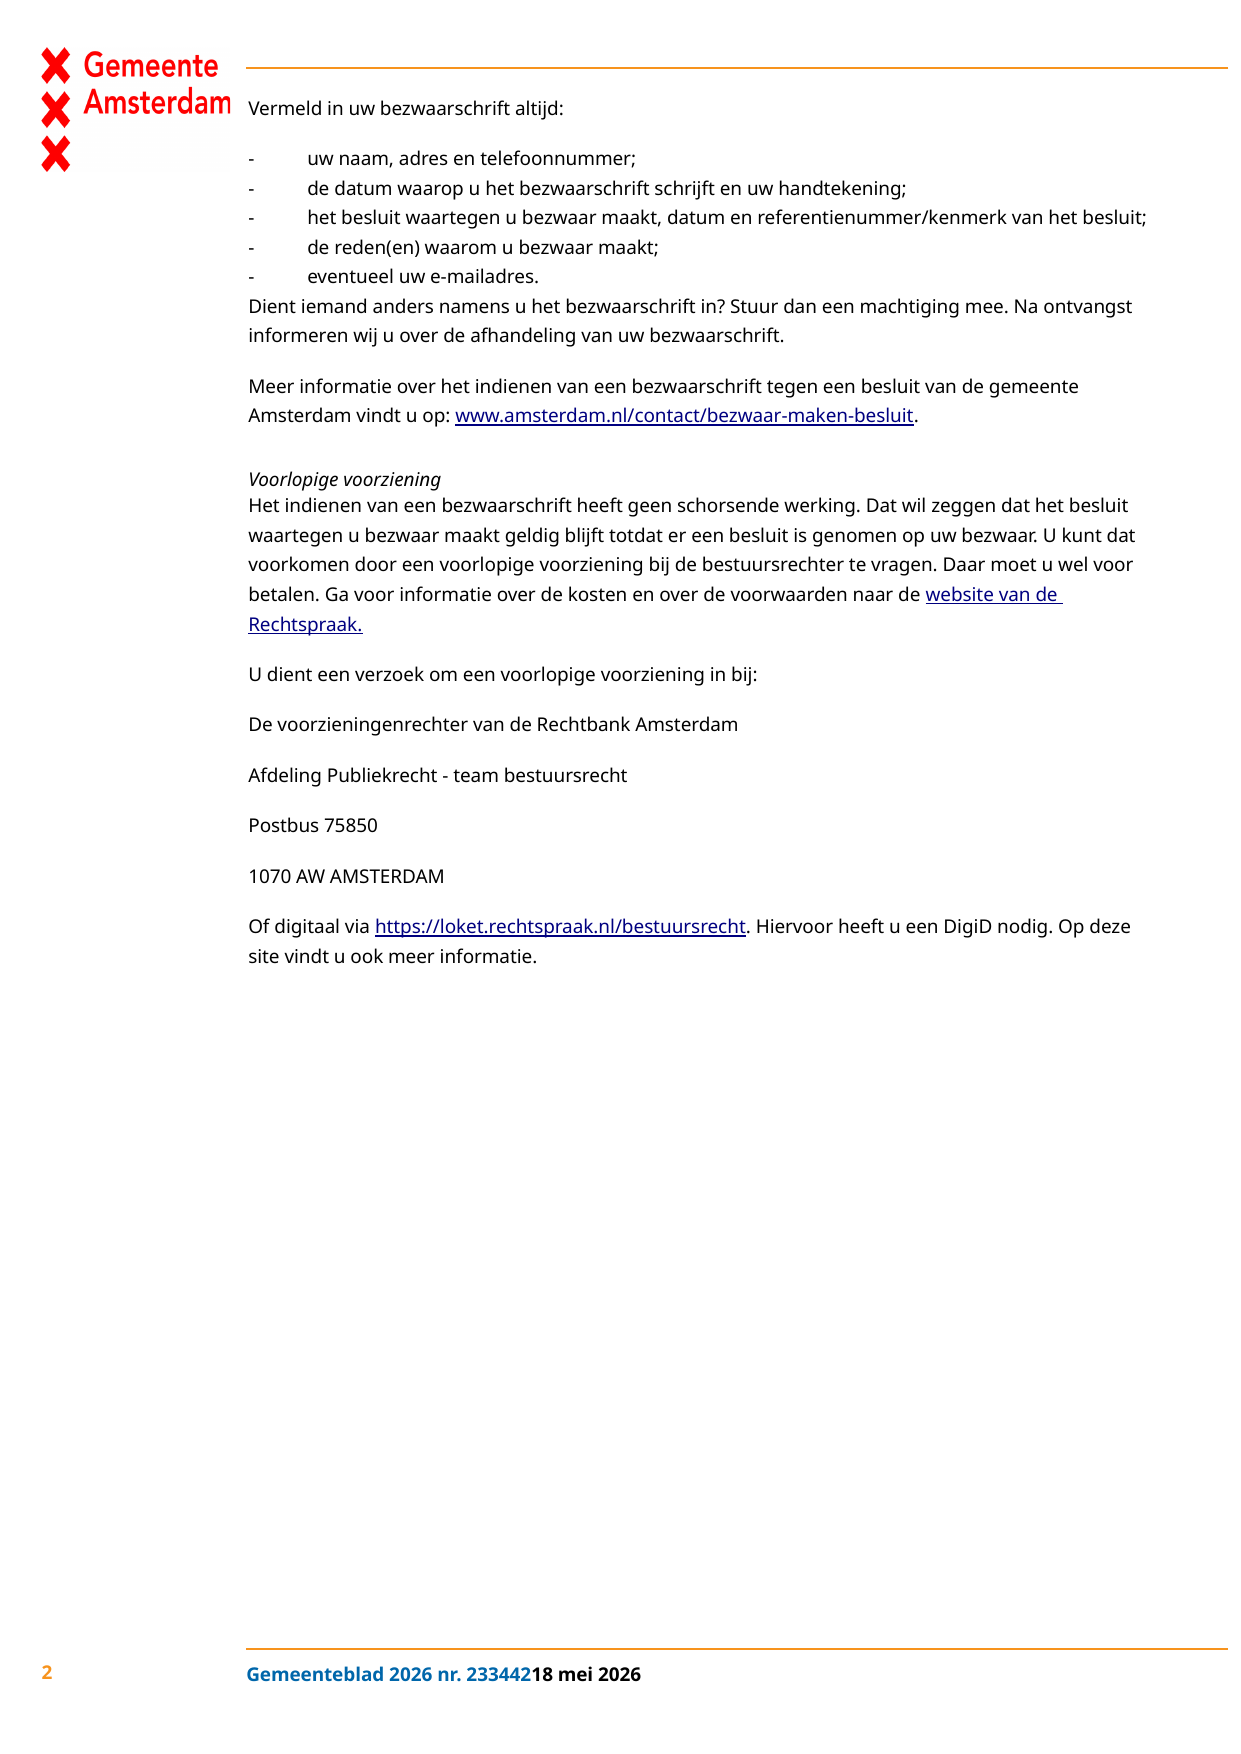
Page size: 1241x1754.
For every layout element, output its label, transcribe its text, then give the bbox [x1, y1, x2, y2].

text U dient een verzoek om een voorlopige voorziening in bij: [248, 661, 1152, 687]
text Vermeld in uw bezwaarschrift altijd: [248, 95, 1152, 121]
list de reden(en) waarom u bezwaar maakt; [248, 234, 1152, 260]
text Meer informatie over het indienen van een bezwaarschrift tegen een besluit van de gemeente Amsterdam vindt u op: www.amsterdam.nl/contact/bezwaar-maken-besluit. [248, 373, 1152, 428]
list het besluit waartegen u bezwaar maakt, datum en referentienummer/kenmerk van het besluit; [248, 204, 1152, 230]
picture [41, 47, 231, 172]
text Het indienen van een bezwaarschrift heeft geen schorsende werking. Dat wil zeggen dat het besluit waartegen u bezwaar maakt geldig blijft totdat er een besluit is genomen op uw bezwaar. U kunt dat voorkomen door een voorlopige voorziening bij de bestuursrechter te vragen. Daar moet u wel voor betalen. Ga voor informatie over de kosten en over de voorwaarden naar de website van de Rechtspraak. [248, 492, 1152, 636]
text Dient iemand anders namens u het bezwaarschrift in? Stuur dan een machtiging mee. Na ontvangst informeren wij u over de afhandeling van uw bezwaarschrift. [248, 293, 1152, 348]
text Of digitaal via https://loket.rechtspraak.nl/bestuursrecht. Hiervoor heeft u een DigiD nodig. Op deze site vindt u ook meer informatie. [248, 913, 1152, 968]
list de datum waarop u het bezwaarschrift schrijft en uw handtekening; [248, 175, 1152, 201]
text Voorlopige voorziening [248, 467, 1152, 492]
text Afdeling Publiekrecht - team bestuursrecht [248, 762, 1152, 788]
list eventueel uw e-mailadres. [248, 263, 1152, 289]
list uw naam, adres en telefoonnummer; [248, 145, 1152, 171]
text Postbus 75850 [248, 812, 1152, 838]
text 1070 AW AMSTERDAM [248, 863, 1152, 888]
text De voorzieningenrechter van de Rechtbank Amsterdam [248, 712, 1152, 737]
